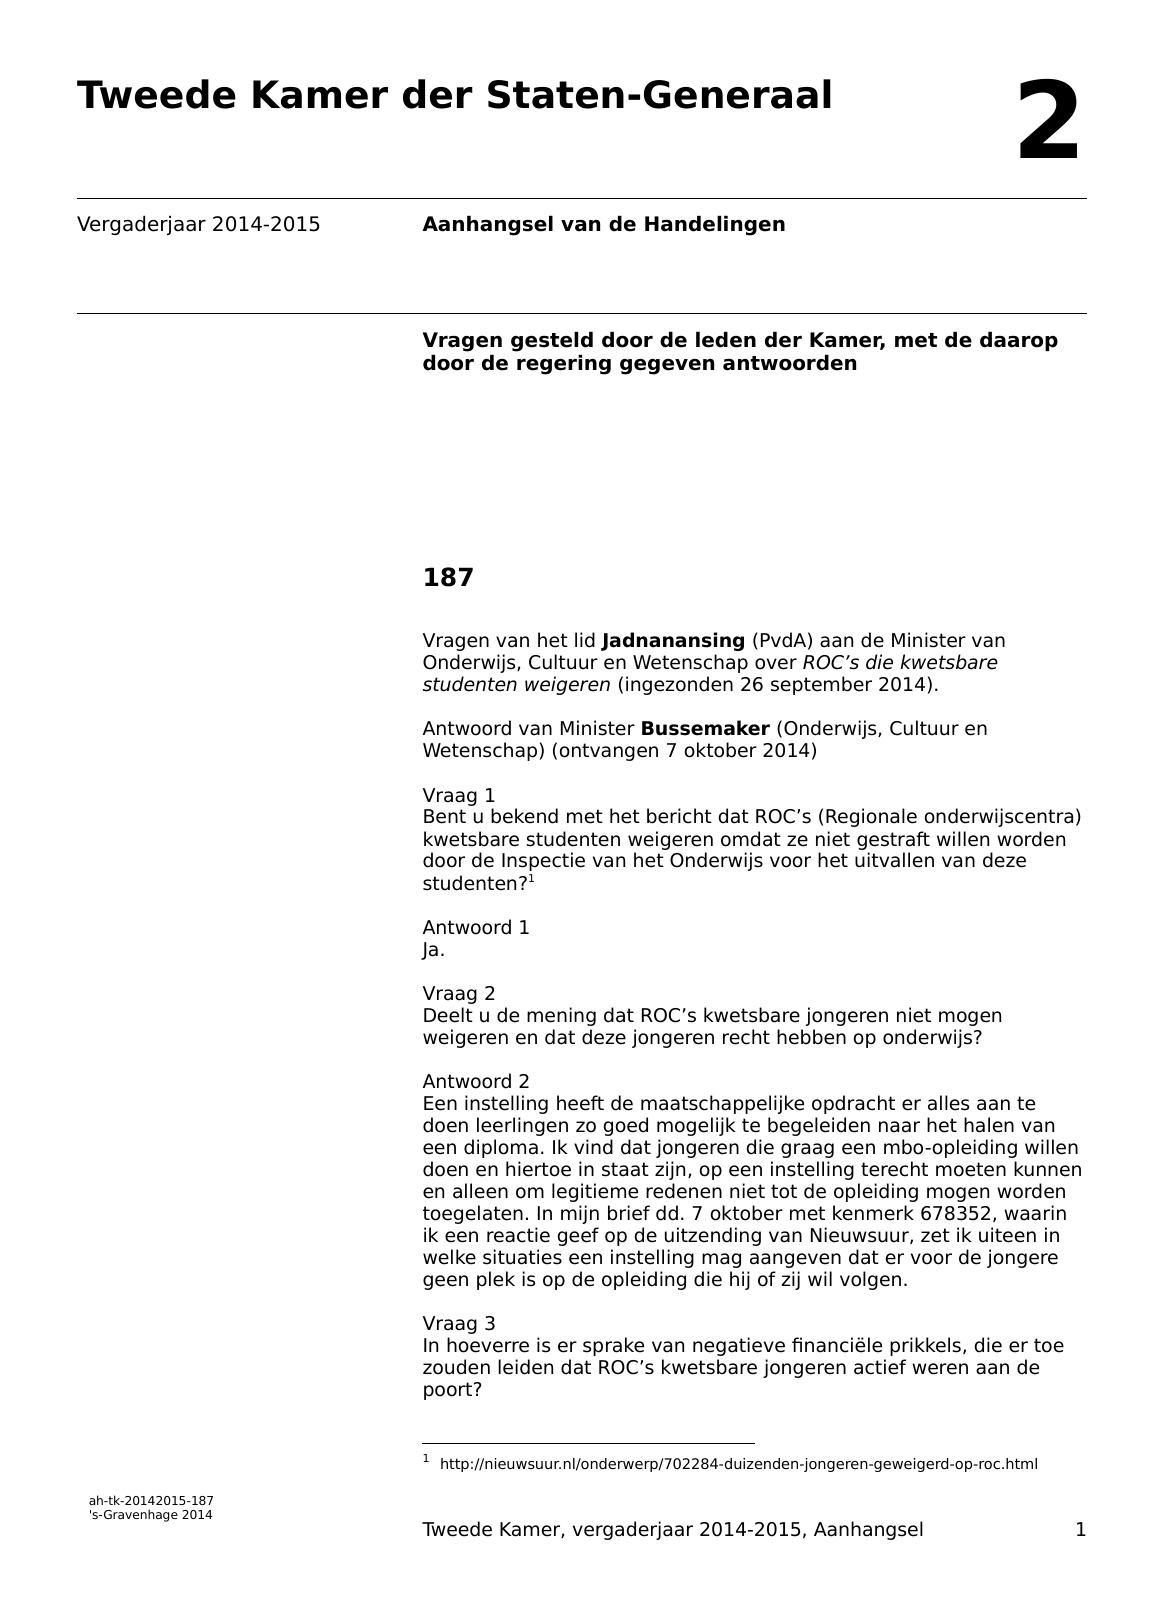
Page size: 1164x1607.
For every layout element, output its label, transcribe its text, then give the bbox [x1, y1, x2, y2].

table_header Tweede Kamer der Staten-Generaal [77, 59, 886, 198]
text Antwoord 2 [422, 1071, 1087, 1093]
text Vraag 2 [422, 983, 1087, 1005]
text In hoeverre is er sprake van negatieve financiële prikkels, die er toe zouden leiden dat ROC’s kwetsbare jongeren actief weren aan de poort? [422, 1335, 1087, 1401]
text Vragen van het lid Jadnanansing (PvdA) aan de Minister van Onderwijs, Cultuur en Wetenschap over ROC’s die kwetsbare studenten weigeren (ingezonden 26 september 2014). [422, 630, 1087, 696]
text Vraag 3 [422, 1313, 1087, 1335]
table_cell Vragen gesteld door de leden der Kamer, met de daarop door de regering gegeven antwoorden [422, 314, 1087, 375]
text http://nieuwsuur.nl/onderwerp/702284-duizenden-jongeren-geweigerd-op-roc.html [422, 1452, 1087, 1474]
table_cell Vergaderjaar 2014-2015 [77, 199, 422, 313]
text Vraag 1 [422, 784, 1087, 806]
text Antwoord 1 [422, 917, 1087, 938]
table_cell Aanhangsel van de Handelingen [422, 199, 1087, 313]
text Deelt u de mening dat ROC’s kwetsbare jongeren niet mogen weigeren en dat deze jongeren recht hebben op onderwijs? [422, 1005, 1087, 1049]
table_cell [77, 314, 422, 375]
text Ja. [422, 938, 1087, 961]
table_header 2 [886, 59, 1087, 198]
text Antwoord van Minister Bussemaker (Onderwijs, Cultuur en Wetenschap) (ontvangen 7 oktober 2014) [422, 718, 1087, 762]
text 187 [422, 563, 1087, 592]
text Een instelling heeft de maatschappelijke opdracht er alles aan te doen leerlingen zo goed mogelijk te begeleiden naar het halen van een diploma. Ik vind dat jongeren die graag een mbo-opleiding willen doen en hiertoe in staat zijn, op een instelling terecht moeten kunnen en alleen om legitieme redenen niet tot de opleiding mogen worden toegelaten. In mijn brief dd. 7 oktober met kenmerk 678352, waarin ik een reactie geef op de uitzending van Nieuwsuur, zet ik uiteen in welke situaties een instelling mag aangeven dat er voor de jongere geen plek is op de opleiding die hij of zij wil volgen. [422, 1093, 1087, 1291]
text Bent u bekend met het bericht dat ROC’s (Regionale onderwijscentra) kwetsbare studenten weigeren omdat ze niet gestraft willen worden door de Inspectie van het Onderwijs voor het uitvallen van deze studenten? [422, 806, 1087, 894]
text 's-Gravenhage 2014 [88, 1508, 323, 1522]
text ah-tk-20142015-187 [88, 1494, 323, 1508]
